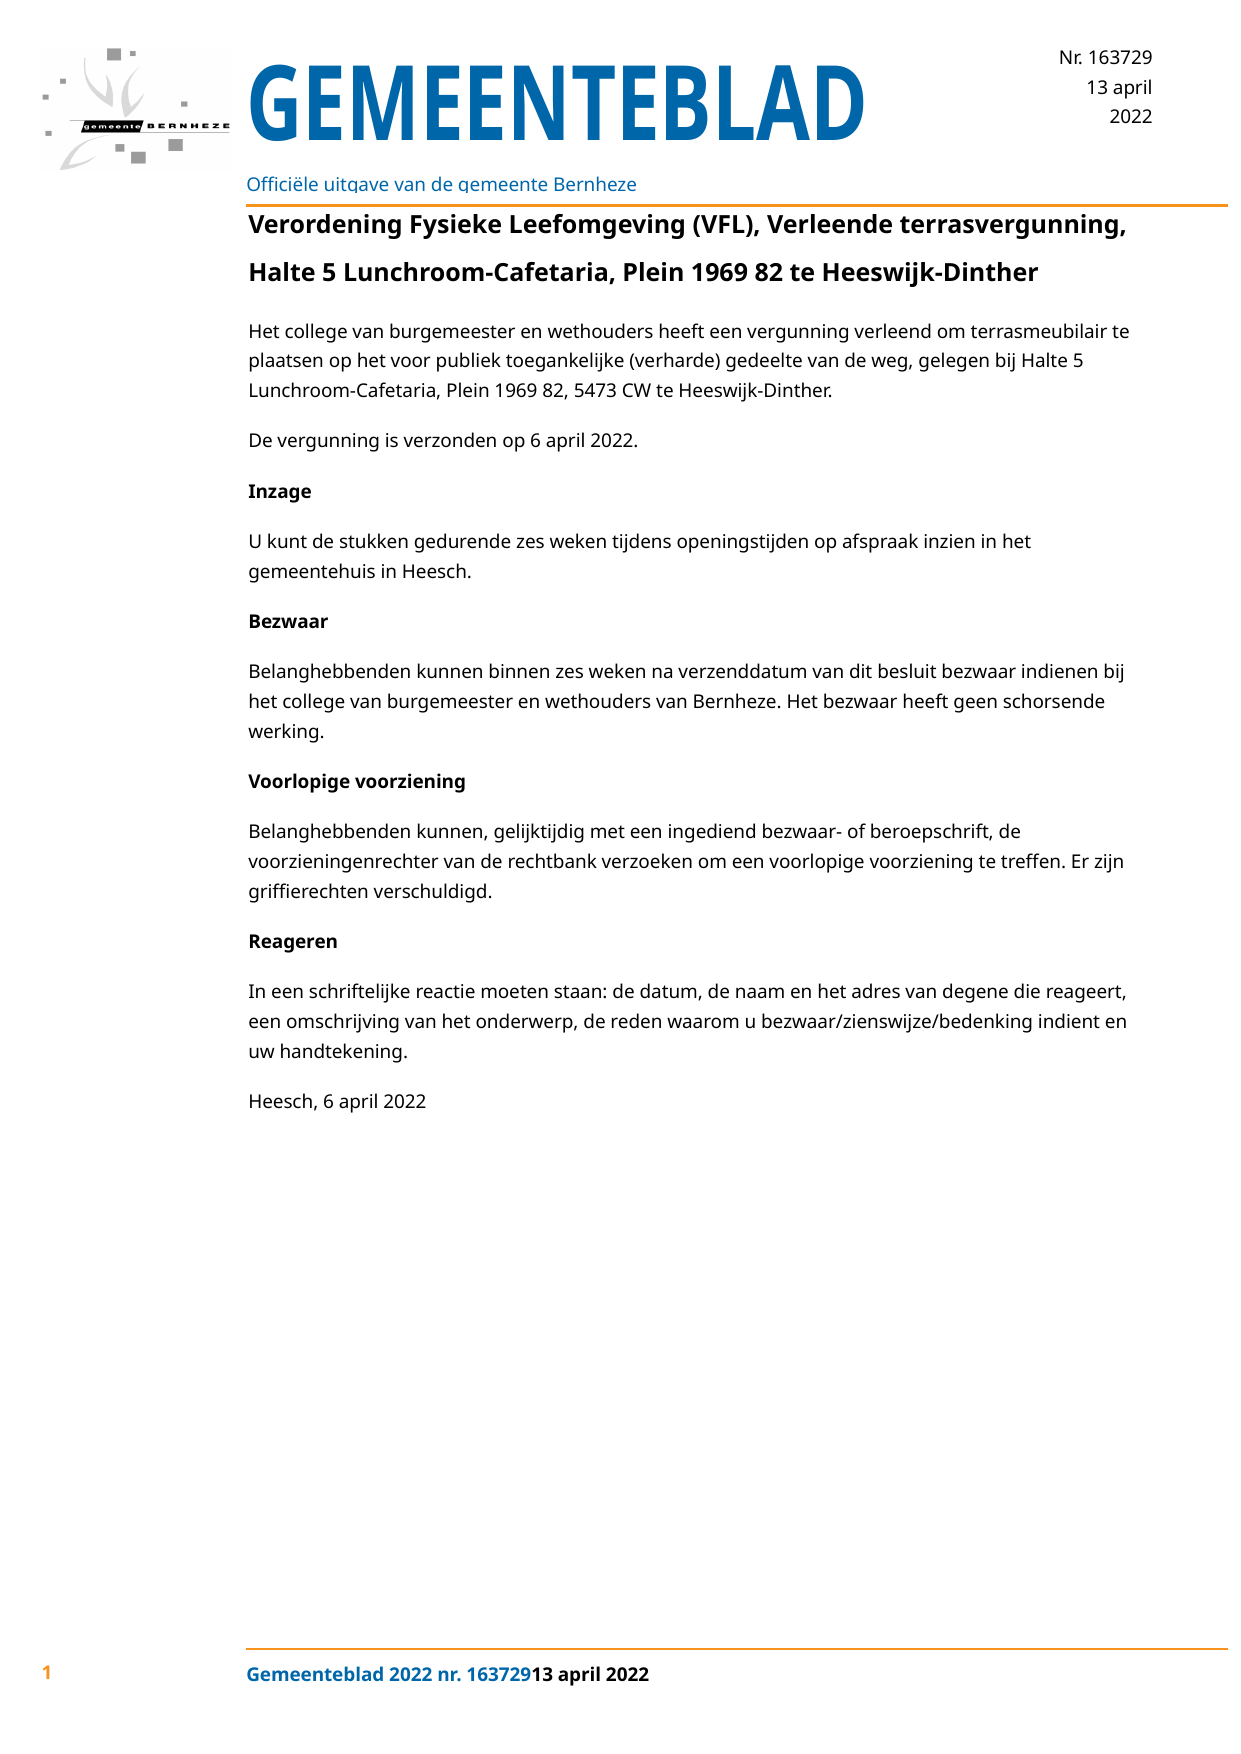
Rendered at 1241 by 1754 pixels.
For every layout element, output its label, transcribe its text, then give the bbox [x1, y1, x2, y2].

text Heesch, 6 april 2022 [248, 1088, 1152, 1114]
text Belanghebbenden kunnen, gelijktijdig met een ingediend bezwaar- of beroepschrift, de voorzieningenrechter van de rechtbank verzoeken om een voorlopige voorziening te treffen. Er zijn griffierechten verschuldigd. [248, 819, 1152, 904]
text Voorlopige voorziening [248, 768, 1152, 794]
text Verordening Fysieke Leefomgeving (VFL), Verleende terrasvergunning, Halte 5 Lunchroom-Cafetaria, Plein 1969 82 te Heeswijk-Dinther [248, 207, 1152, 288]
text In een schriftelijke reactie moeten staan: de datum, de naam en het adres van degene die reageert, een omschrijving van het onderwerp, de reden waarom u bezwaar/zienswijze/bedenking indient en uw handtekening. [248, 979, 1152, 1064]
picture [41, 47, 231, 172]
text Belanghebbenden kunnen binnen zes weken na verzenddatum van dit besluit bezwaar indienen bij het college van burgemeester en wethouders van Bernheze. Het bezwaar heeft geen schorsende werking. [248, 659, 1152, 744]
text De vergunning is verzonden op 6 april 2022. [248, 427, 1152, 453]
text Bezwaar [248, 608, 1152, 634]
text Reageren [248, 928, 1152, 954]
text U kunt de stukken gedurende zes weken tijdens openingstijden op afspraak inzien in het gemeentehuis in Heesch. [248, 528, 1152, 584]
text Het college van burgemeester en wethouders heeft een vergunning verleend om terrasmeubilair te plaatsen op het voor publiek toegankelijke (verharde) gedeelte van de weg, gelegen bij Halte 5 Lunchroom-Cafetaria, Plein 1969 82, 5473 CW te Heeswijk-Dinther. [248, 318, 1152, 403]
text Inzage [248, 478, 1152, 504]
